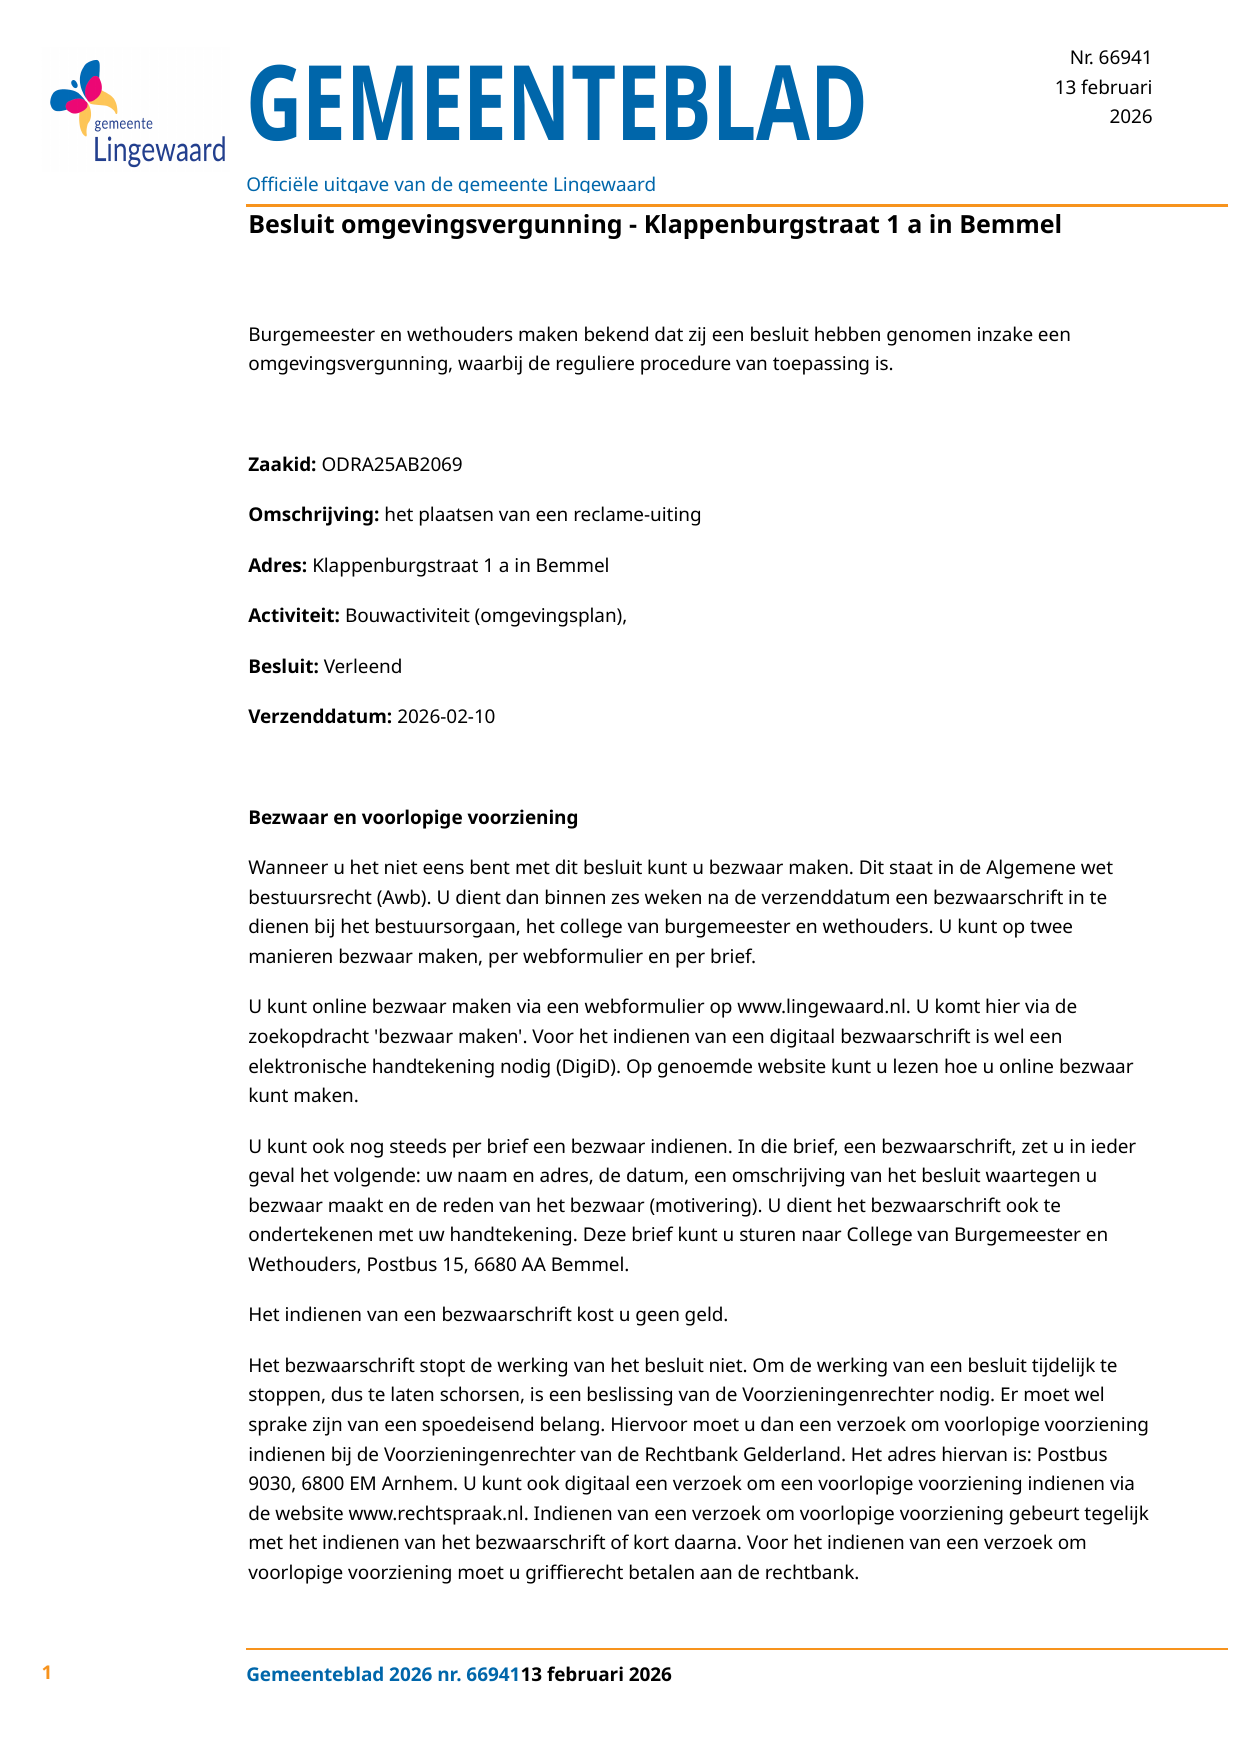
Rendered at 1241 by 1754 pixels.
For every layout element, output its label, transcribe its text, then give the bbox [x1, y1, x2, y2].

text Wanneer u het niet eens bent met dit besluit kunt u bezwaar maken. Dit staat in de Algemene wet bestuursrecht (Awb). U dient dan binnen zes weken na de verzenddatum een bezwaarschrift in te dienen bij het bestuursorgaan, het college van burgemeester en wethouders. U kunt op twee manieren bezwaar maken, per webformulier en per brief. [248, 854, 1152, 969]
text Verzenddatum: 2026-02-10 [248, 703, 1152, 729]
text Activiteit: Bouwactiviteit (omgevingsplan), [248, 602, 1152, 628]
text Bezwaar en voorlopige voorziening [248, 804, 1152, 830]
text Adres: Klappenburgstraat 1 a in Bemmel [248, 552, 1152, 578]
text Burgemeester en wethouders maken bekend dat zij een besluit hebben genomen inzake een omgevingsvergunning, waarbij de reguliere procedure van toepassing is. [248, 321, 1152, 376]
text Het bezwaarschrift stopt de werking van het besluit niet. Om de werking van een besluit tijdelijk te stoppen, dus te laten schorsen, is een beslissing van de Voorzieningenrechter nodig. Er moet wel sprake zijn van een spoedeisend belang. Hiervoor moet u dan een verzoek om voorlopige voorziening indienen bij de Voorzieningenrechter van de Rechtbank Gelderland. Het adres hiervan is: Postbus 9030, 6800 EM Arnhem. U kunt ook digitaal een verzoek om een voorlopige voorziening indienen via de website www.rechtspraak.nl. Indienen van een verzoek om voorlopige voorziening gebeurt tegelijk met het indienen van het bezwaarschrift of kort daarna. Voor het indienen van een verzoek om voorlopige voorziening moet u griffierecht betalen aan de rechtbank. [248, 1352, 1152, 1585]
picture [41, 47, 231, 172]
text Zaakid: ODRA25AB2069 [248, 451, 1152, 477]
text U kunt ook nog steeds per brief een bezwaar indienen. In die brief, een bezwaarschrift, zet u in ieder geval het volgende: uw naam en adres, de datum, een omschrijving van het besluit waartegen u bezwaar maakt en de reden van het bezwaar (motivering). U dient het bezwaarschrift ook te ondertekenen met uw handtekening. Deze brief kunt u sturen naar College van Burgemeester en Wethouders, Postbus 15, 6680 AA Bemmel. [248, 1133, 1152, 1277]
text Omschrijving: het plaatsen van een reclame-uiting [248, 502, 1152, 527]
text Besluit omgevingsvergunning - Klappenburgstraat 1 a in Bemmel [248, 207, 1152, 241]
text U kunt online bezwaar maken via een webformulier op www.lingewaard.nl. U komt hier via de zoekopdracht 'bezwaar maken'. Voor het indienen van een digitaal bezwaarschrift is wel een elektronische handtekening nodig (DigiD). Op genoemde website kunt u lezen hoe u online bezwaar kunt maken. [248, 994, 1152, 1108]
text Het indienen van een bezwaarschrift kost u geen geld. [248, 1302, 1152, 1327]
text Besluit: Verleend [248, 653, 1152, 678]
